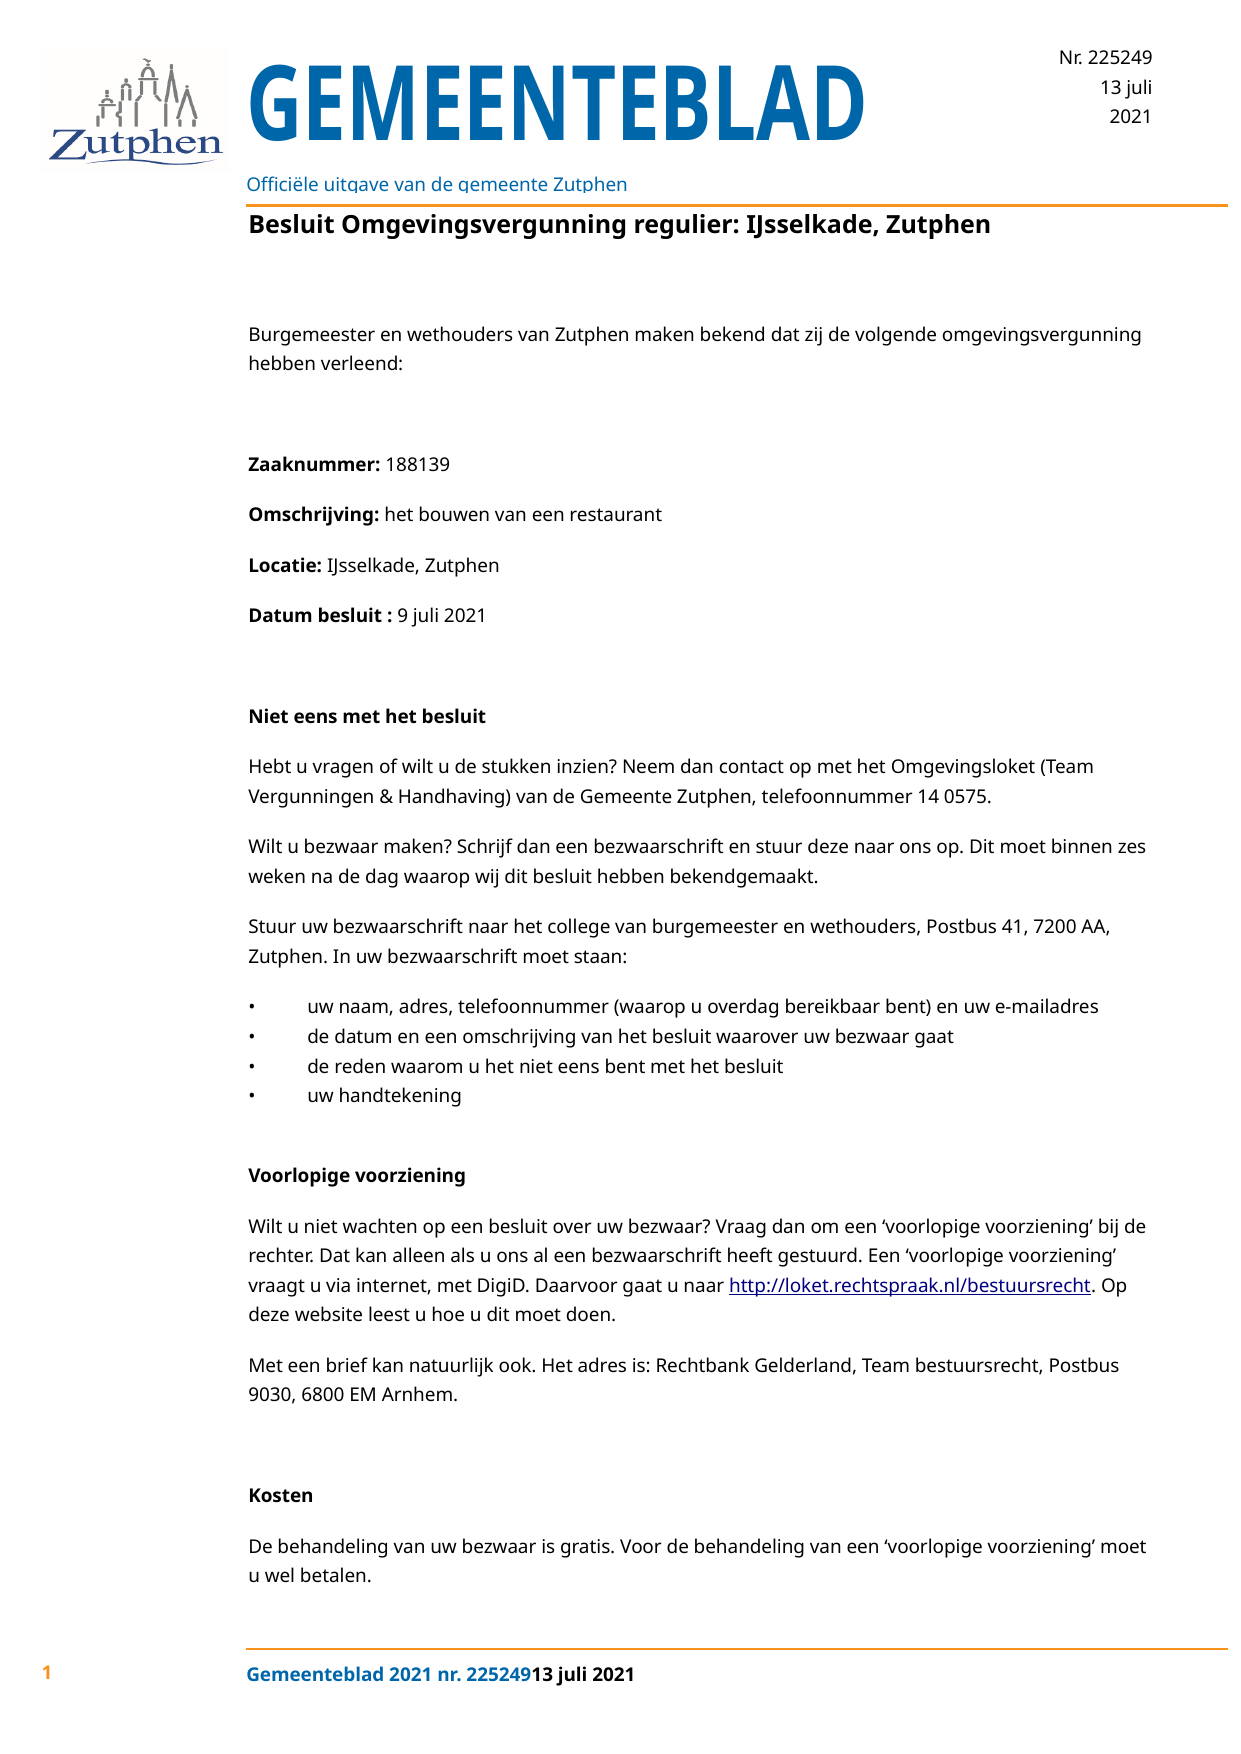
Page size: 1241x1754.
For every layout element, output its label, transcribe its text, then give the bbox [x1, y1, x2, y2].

text Zaaknummer: 188139 [248, 451, 1152, 477]
list uw naam, adres, telefoonnummer (waarop u overdag bereikbaar bent) en uw e-mailadres [248, 994, 1152, 1019]
text Voorlopige voorziening [248, 1162, 1152, 1188]
text Niet eens met het besluit [248, 703, 1152, 729]
text Locatie: IJsselkade, Zutphen [248, 552, 1152, 578]
text Besluit Omgevingsvergunning regulier: IJsselkade, Zutphen [248, 207, 1152, 241]
text Datum besluit : 9 juli 2021 [248, 602, 1152, 628]
list de datum en een omschrijving van het besluit waarover uw bezwaar gaat [248, 1023, 1152, 1049]
list uw handtekening [248, 1082, 1152, 1108]
text Omschrijving: het bouwen van een restaurant [248, 502, 1152, 527]
text Kosten [248, 1482, 1152, 1508]
text Hebt u vragen of wilt u de stukken inzien? Neem dan contact op met het Omgevingsloket (Team Vergunningen & Handhaving) van de Gemeente Zutphen, telefoonnummer 14 0575. [248, 754, 1152, 809]
text Wilt u bezwaar maken? Schrijf dan een bezwaarschrift en stuur deze naar ons op. Dit moet binnen zes weken na de dag waarop wij dit besluit hebben bekendgemaakt. [248, 834, 1152, 889]
text Wilt u niet wachten op een besluit over uw bezwaar? Vraag dan om een ‘voorlopige voorziening’ bij de rechter. Dat kan alleen als u ons al een bezwaarschrift heeft gestuurd. Een ‘voorlopige voorziening’ vraagt u via internet, met DigiD. Daarvoor gaat u naar http://loket.rechtspraak.nl/bestuursrecht. Op deze website leest u hoe u dit moet doen. [248, 1213, 1152, 1327]
text Burgemeester en wethouders van Zutphen maken bekend dat zij de volgende omgevingsvergunning hebben verleend: [248, 321, 1152, 376]
picture [41, 47, 231, 172]
list de reden waarom u het niet eens bent met het besluit [248, 1053, 1152, 1078]
text Stuur uw bezwaarschrift naar het college van burgemeester en wethouders, Postbus 41, 7200 AA, Zutphen. In uw bezwaarschrift moet staan: [248, 914, 1152, 969]
text Met een brief kan natuurlijk ook. Het adres is: Rechtbank Gelderland, Team bestuursrecht, Postbus 9030, 6800 EM Arnhem. [248, 1352, 1152, 1407]
text De behandeling van uw bezwaar is gratis. Voor de behandeling van een ‘voorlopige voorziening’ moet u wel betalen. [248, 1533, 1152, 1588]
